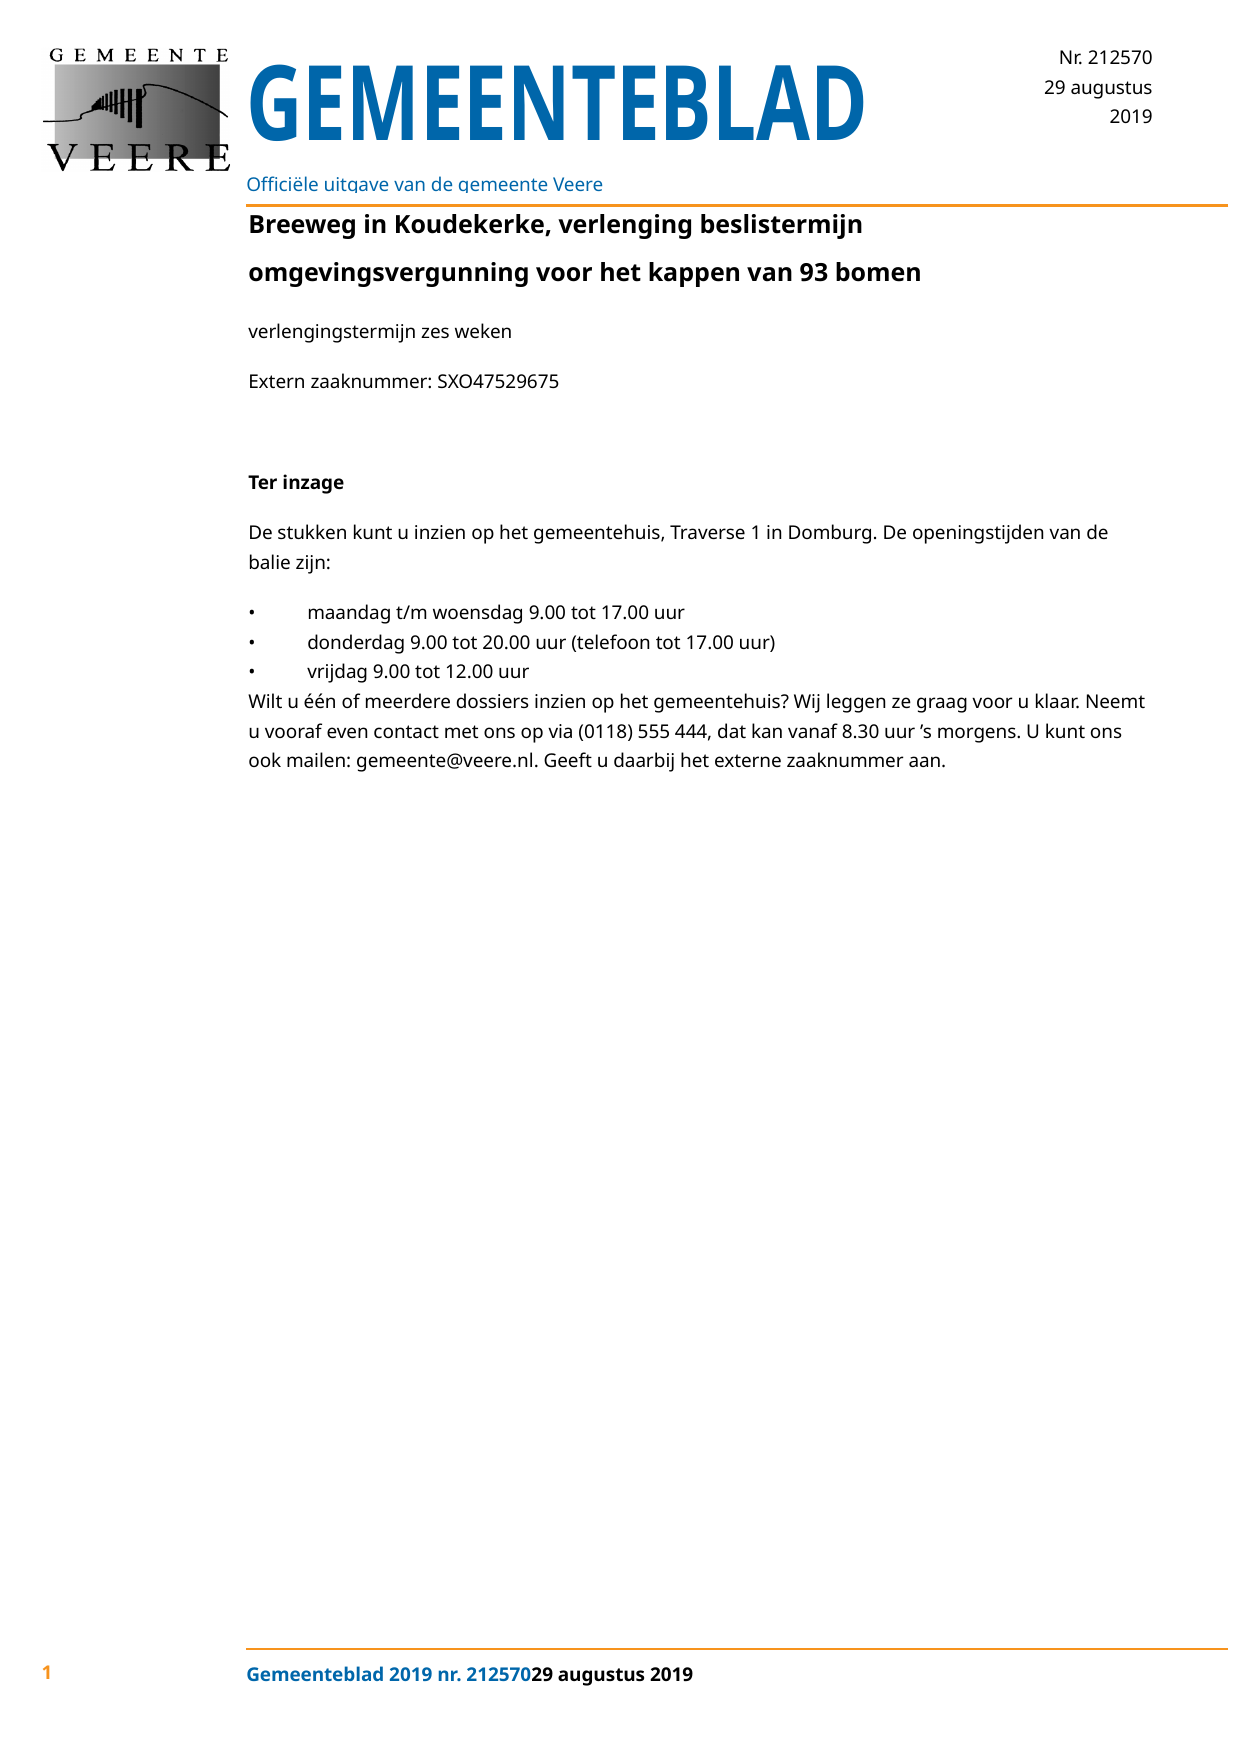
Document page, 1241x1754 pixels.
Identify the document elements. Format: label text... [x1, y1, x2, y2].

list maandag t/m woensdag 9.00 tot 17.00 uur [248, 599, 1152, 625]
text De stukken kunt u inzien op het gemeentehuis, Traverse 1 in Domburg. De openingstijden van de balie zijn: [248, 519, 1152, 575]
text Breeweg in Koudekerke, verlenging beslistermijn omgevingsvergunning voor het kappen van 93 bomen [248, 207, 1152, 288]
text Extern zaaknummer: SXO47529675 [248, 368, 1152, 394]
list vrijdag 9.00 tot 12.00 uur [248, 659, 1152, 684]
text verlengingstermijn zes weken [248, 318, 1152, 344]
text Wilt u één of meerdere dossiers inzien op het gemeentehuis? Wij leggen ze graag voor u klaar. Neemt u vooraf even contact met ons op via (0118) 555 444, dat kan vanaf 8.30 uur ’s morgens. U kunt ons ook mailen: gemeente@veere.nl. Geeft u daarbij het externe zaaknummer aan. [248, 688, 1152, 773]
picture [41, 47, 231, 172]
list donderdag 9.00 tot 20.00 uur (telefoon tot 17.00 uur) [248, 629, 1152, 655]
text Ter inzage [248, 469, 1152, 495]
